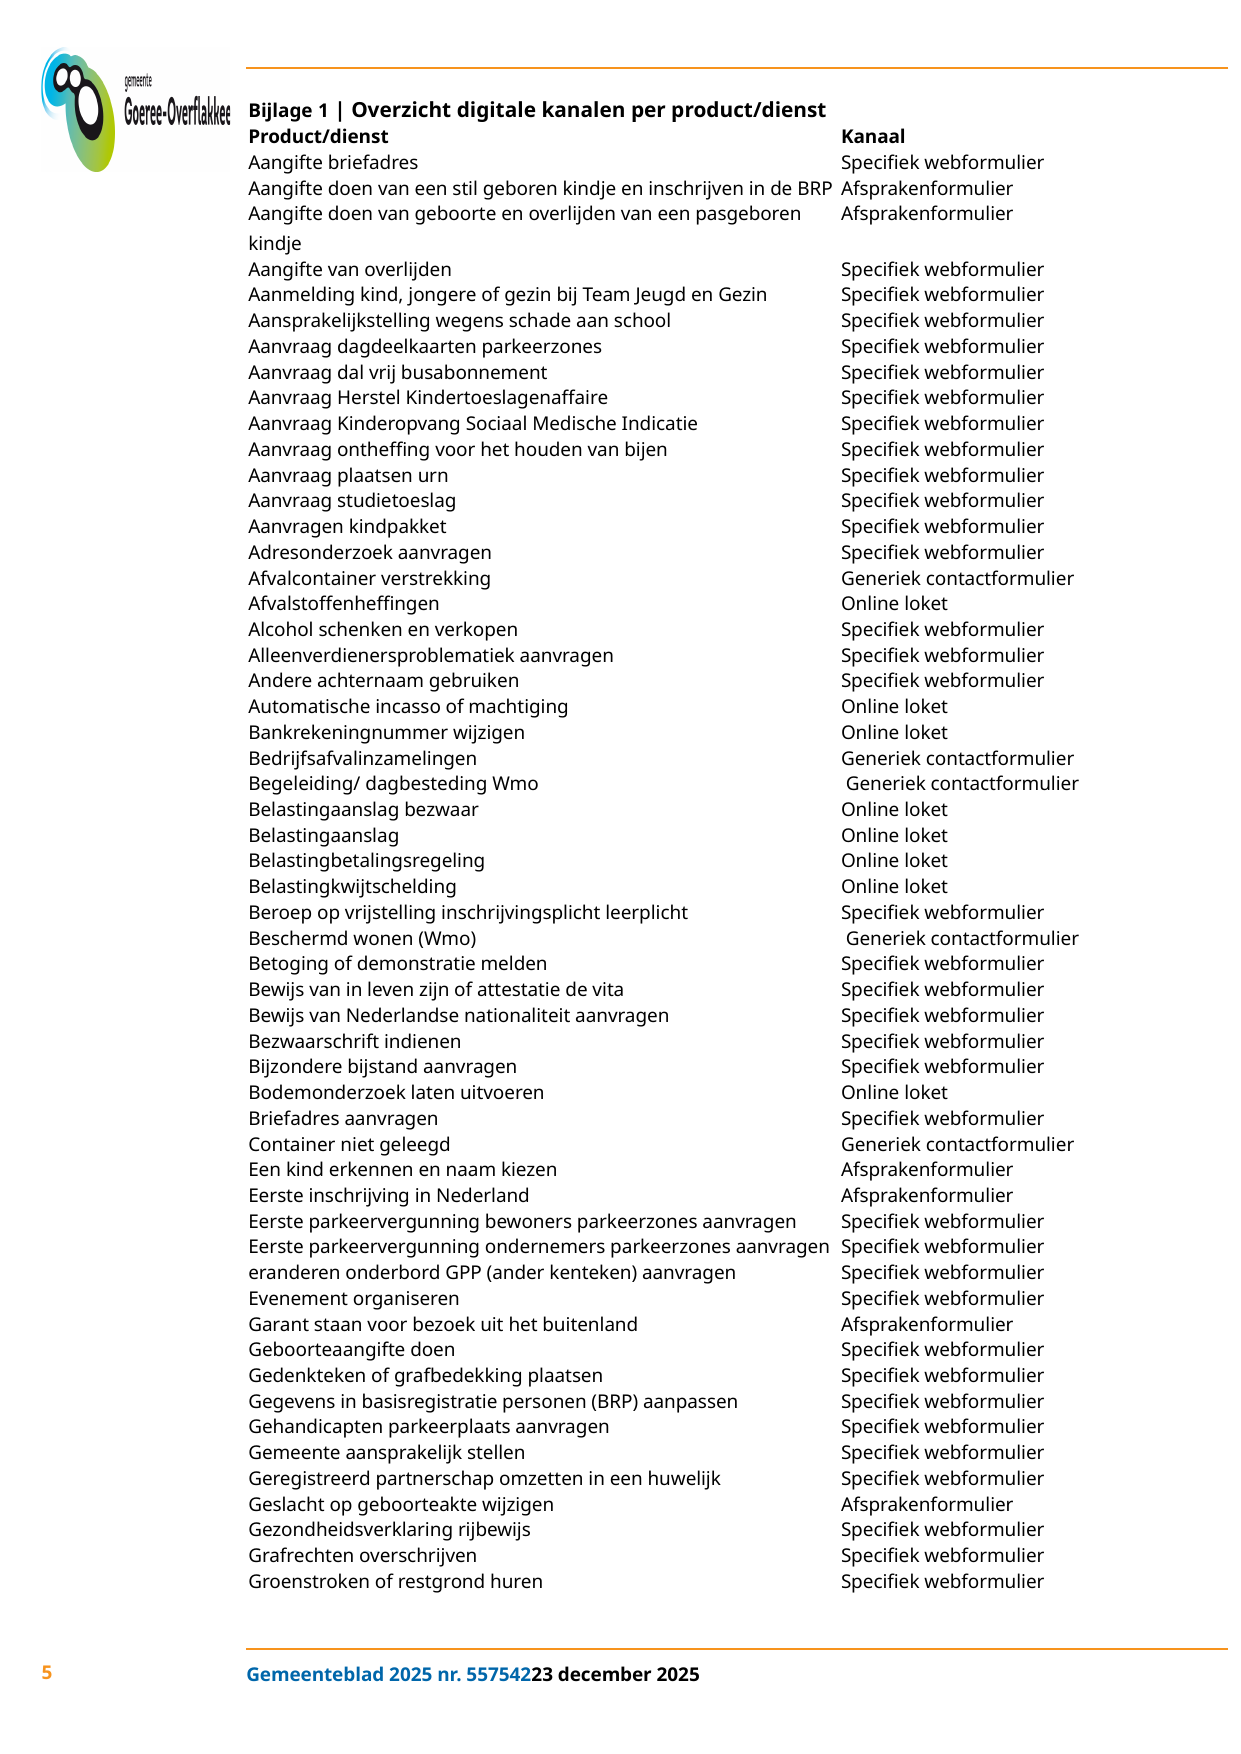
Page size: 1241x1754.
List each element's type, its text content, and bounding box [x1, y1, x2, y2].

table_cell Belastingbetalingsregeling [248, 848, 841, 873]
table_cell Afsprakenformulier [841, 175, 1152, 201]
table_cell Aanvraag studietoeslag [248, 488, 841, 513]
table_cell Specifiek webformulier [841, 1568, 1152, 1594]
table_cell Specifiek webformulier [841, 1337, 1152, 1362]
table_cell Briefadres aanvragen [248, 1105, 841, 1131]
table_cell Specifiek webformulier [841, 333, 1152, 359]
table_cell Specifiek webformulier [841, 642, 1152, 668]
table_cell Afvalcontainer verstrekking [248, 565, 841, 590]
table_cell Specifiek webformulier [841, 1414, 1152, 1439]
table_cell Specifiek webformulier [841, 616, 1152, 642]
table_cell Aangifte van overlijden [248, 256, 841, 282]
table_cell Specifiek webformulier [841, 436, 1152, 462]
table_cell Aanvraag plaatsen urn [248, 462, 841, 487]
table_cell Specifiek webformulier [841, 1105, 1152, 1131]
table_cell Specifiek webformulier [841, 1208, 1152, 1234]
table_cell Evenement organiseren [248, 1285, 841, 1311]
table_cell Specifiek webformulier [841, 1259, 1152, 1285]
table_cell Online loket [841, 796, 1152, 822]
text Bijlage 1 | Overzicht digitale kanalen per product/dienst [248, 95, 1152, 123]
table_cell Container niet geleegd [248, 1131, 841, 1156]
table_cell Aangifte doen van een stil geboren kindje en inschrijven in de BRP [248, 175, 841, 201]
table_cell Bankrekeningnummer wijzigen [248, 719, 841, 745]
table_cell Generiek contactformulier [841, 771, 1152, 796]
table_cell Betoging of demonstratie melden [248, 951, 841, 976]
table_cell Eerste parkeervergunning ondernemers parkeerzones aanvragen [248, 1234, 841, 1259]
table_cell Specifiek webformulier [841, 385, 1152, 410]
table_cell Eerste inschrijving in Nederland [248, 1182, 841, 1208]
table_cell Specifiek webformulier [841, 149, 1152, 175]
table_cell Beroep op vrijstelling inschrijvingsplicht leerplicht [248, 899, 841, 925]
table_cell Specifiek webformulier [841, 1362, 1152, 1388]
table_cell Begeleiding/ dagbesteding Wmo [248, 771, 841, 796]
table_cell Garant staan voor bezoek uit het buitenland [248, 1311, 841, 1337]
table_cell Specifiek webformulier [841, 1517, 1152, 1542]
table_cell Eerste parkeervergunning bewoners parkeerzones aanvragen [248, 1208, 841, 1234]
table_cell Online loket [841, 719, 1152, 745]
table_cell Aangifte briefadres [248, 149, 841, 175]
table_cell Aanvraag dal vrij busabonnement [248, 359, 841, 384]
table_cell Aanvraag Kinderopvang Sociaal Medische Indicatie [248, 410, 841, 436]
table_cell Afsprakenformulier [841, 1491, 1152, 1517]
table_cell Gedenkteken of grafbedekking plaatsen [248, 1362, 841, 1388]
table_cell Geslacht op geboorteakte wijzigen [248, 1491, 841, 1517]
table_cell Geboorteaangifte doen [248, 1337, 841, 1362]
table_cell Specifiek webformulier [841, 359, 1152, 384]
table_cell Bijzondere bijstand aanvragen [248, 1054, 841, 1079]
table_cell Bewijs van Nederlandse nationaliteit aanvragen [248, 1002, 841, 1028]
table_cell Afsprakenformulier [841, 1156, 1152, 1182]
table_cell Adresonderzoek aanvragen [248, 539, 841, 565]
table_cell Specifiek webformulier [841, 539, 1152, 565]
table_cell Aangifte doen van geboorte en overlijden van een pasgeboren kindje [248, 201, 841, 256]
table_cell Specifiek webformulier [841, 1465, 1152, 1491]
table_cell Aanmelding kind, jongere of gezin bij Team Jeugd en Gezin [248, 282, 841, 307]
table_cell Online loket [841, 693, 1152, 719]
table_cell Afsprakenformulier [841, 1311, 1152, 1337]
table_header Product/dienst [248, 124, 841, 149]
table_cell Specifiek webformulier [841, 1388, 1152, 1414]
table_cell Afvalstoffenheffingen [248, 590, 841, 616]
table_cell Generiek contactformulier [841, 745, 1152, 771]
table_cell Specifiek webformulier [841, 899, 1152, 925]
table_cell Generiek contactformulier [841, 1131, 1152, 1156]
table_cell Aanvraag dagdeelkaarten parkeerzones [248, 333, 841, 359]
table_header Kanaal [841, 124, 1152, 149]
table_cell Online loket [841, 1079, 1152, 1105]
table_cell Specifiek webformulier [841, 1234, 1152, 1259]
table_cell Generiek contactformulier [841, 925, 1152, 951]
table_cell Online loket [841, 822, 1152, 848]
table_cell Specifiek webformulier [841, 256, 1152, 282]
table_cell Alleenverdienersproblematiek aanvragen [248, 642, 841, 668]
table_cell Specifiek webformulier [841, 462, 1152, 487]
table_cell Aanvragen kindpakket [248, 513, 841, 539]
table_cell Een kind erkennen en naam kiezen [248, 1156, 841, 1182]
table_cell Online loket [841, 590, 1152, 616]
table_cell Aansprakelijkstelling wegens schade aan school [248, 308, 841, 333]
table_cell Specifiek webformulier [841, 308, 1152, 333]
table_cell Beschermd wonen (Wmo) [248, 925, 841, 951]
table_cell Gezondheidsverklaring rijbewijs [248, 1517, 841, 1542]
table_cell Specifiek webformulier [841, 1440, 1152, 1465]
table_cell Aanvraag ontheffing voor het houden van bijen [248, 436, 841, 462]
table_cell Specifiek webformulier [841, 951, 1152, 976]
table_cell Belastingaanslag [248, 822, 841, 848]
table_cell Specifiek webformulier [841, 668, 1152, 693]
table_cell Specifiek webformulier [841, 1054, 1152, 1079]
table_cell Bodemonderzoek laten uitvoeren [248, 1079, 841, 1105]
table_cell Geregistreerd partnerschap omzetten in een huwelijk [248, 1465, 841, 1491]
table_cell Specifiek webformulier [841, 513, 1152, 539]
table_cell Specifiek webformulier [841, 976, 1152, 1002]
table_cell Specifiek webformulier [841, 1002, 1152, 1028]
table_cell Specifiek webformulier [841, 488, 1152, 513]
table_cell Gehandicapten parkeerplaats aanvragen [248, 1414, 841, 1439]
table_cell Online loket [841, 874, 1152, 899]
table_cell Afsprakenformulier [841, 1182, 1152, 1208]
table_cell Bezwaarschrift indienen [248, 1028, 841, 1053]
table_cell Specifiek webformulier [841, 1028, 1152, 1053]
table_cell Online loket [841, 848, 1152, 873]
table_cell Specifiek webformulier [841, 1285, 1152, 1311]
table_cell Automatische incasso of machtiging [248, 693, 841, 719]
table_cell Andere achternaam gebruiken [248, 668, 841, 693]
table_cell Specifiek webformulier [841, 282, 1152, 307]
table_cell Afsprakenformulier [841, 201, 1152, 256]
table_cell Aanvraag Herstel Kindertoeslagenaffaire [248, 385, 841, 410]
table_cell Belastingkwijtschelding [248, 874, 841, 899]
table_cell Bewijs van in leven zijn of attestatie de vita [248, 976, 841, 1002]
table_cell Groenstroken of restgrond huren [248, 1568, 841, 1594]
table_cell Gegevens in basisregistratie personen (BRP) aanpassen [248, 1388, 841, 1414]
table_cell Grafrechten overschrijven [248, 1543, 841, 1568]
table_cell Specifiek webformulier [841, 1543, 1152, 1568]
table_cell Gemeente aansprakelijk stellen [248, 1440, 841, 1465]
picture [41, 47, 231, 172]
table_cell Alcohol schenken en verkopen [248, 616, 841, 642]
table_cell Bedrijfsafvalinzamelingen [248, 745, 841, 771]
table_cell eranderen onderbord GPP (ander kenteken) aanvragen [248, 1259, 841, 1285]
table_cell Belastingaanslag bezwaar [248, 796, 841, 822]
table_cell Generiek contactformulier [841, 565, 1152, 590]
table_cell Specifiek webformulier [841, 410, 1152, 436]
